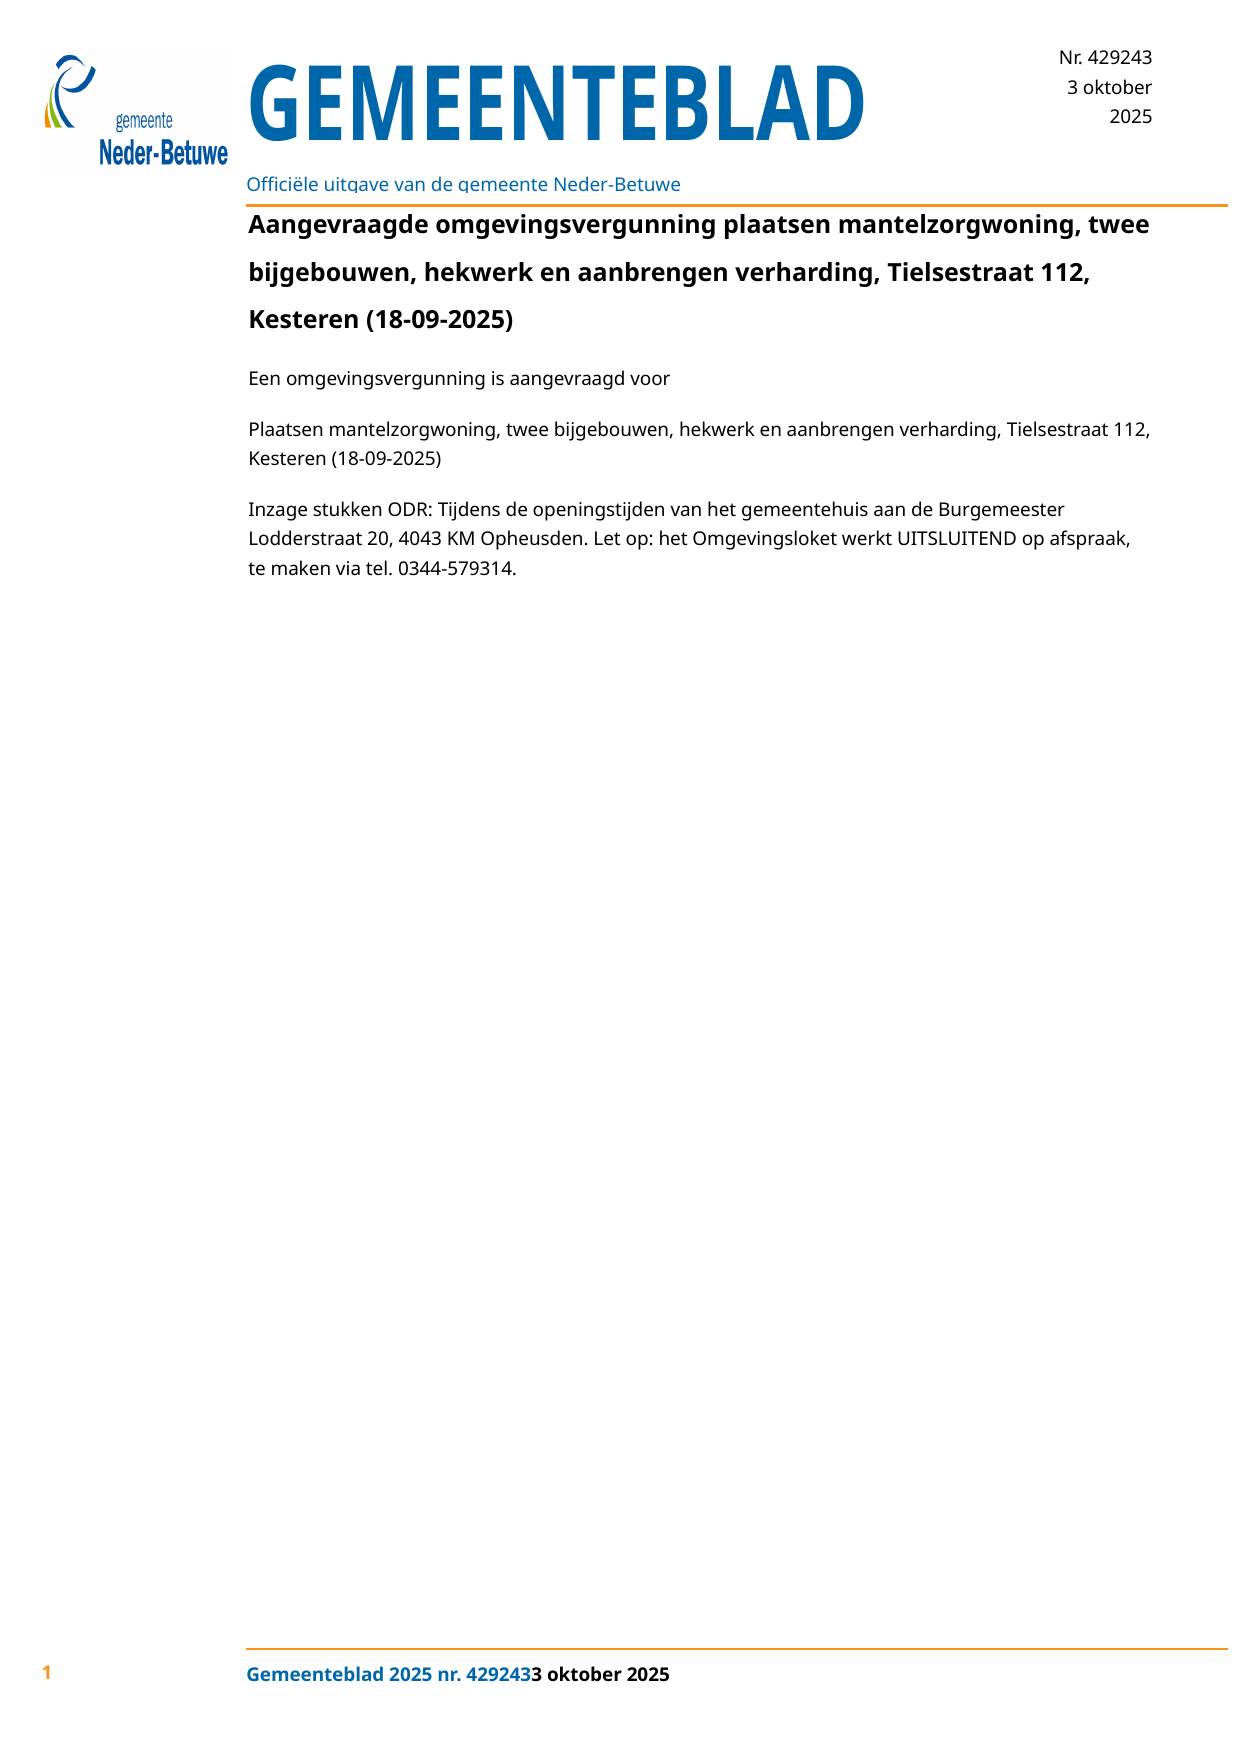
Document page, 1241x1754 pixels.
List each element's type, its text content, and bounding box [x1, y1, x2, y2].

text Een omgevingsvergunning is aangevraagd voor [248, 366, 1152, 391]
text Aangevraagde omgevingsvergunning plaatsen mantelzorgwoning, twee bijgebouwen, hekwerk en aanbrengen verharding, Tielsestraat 112, Kesteren (18-09-2025) [248, 207, 1152, 336]
picture [41, 47, 231, 172]
text Plaatsen mantelzorgwoning, twee bijgebouwen, hekwerk en aanbrengen verharding, Tielsestraat 112, Kesteren (18-09-2025) [248, 416, 1152, 471]
text Inzage stukken ODR: Tijdens de openingstijden van het gemeentehuis aan de Burgemeester Lodderstraat 20, 4043 KM Opheusden. Let op: het Omgevingsloket werkt UITSLUITEND op afspraak, te maken via tel. 0344-579314. [248, 496, 1152, 581]
